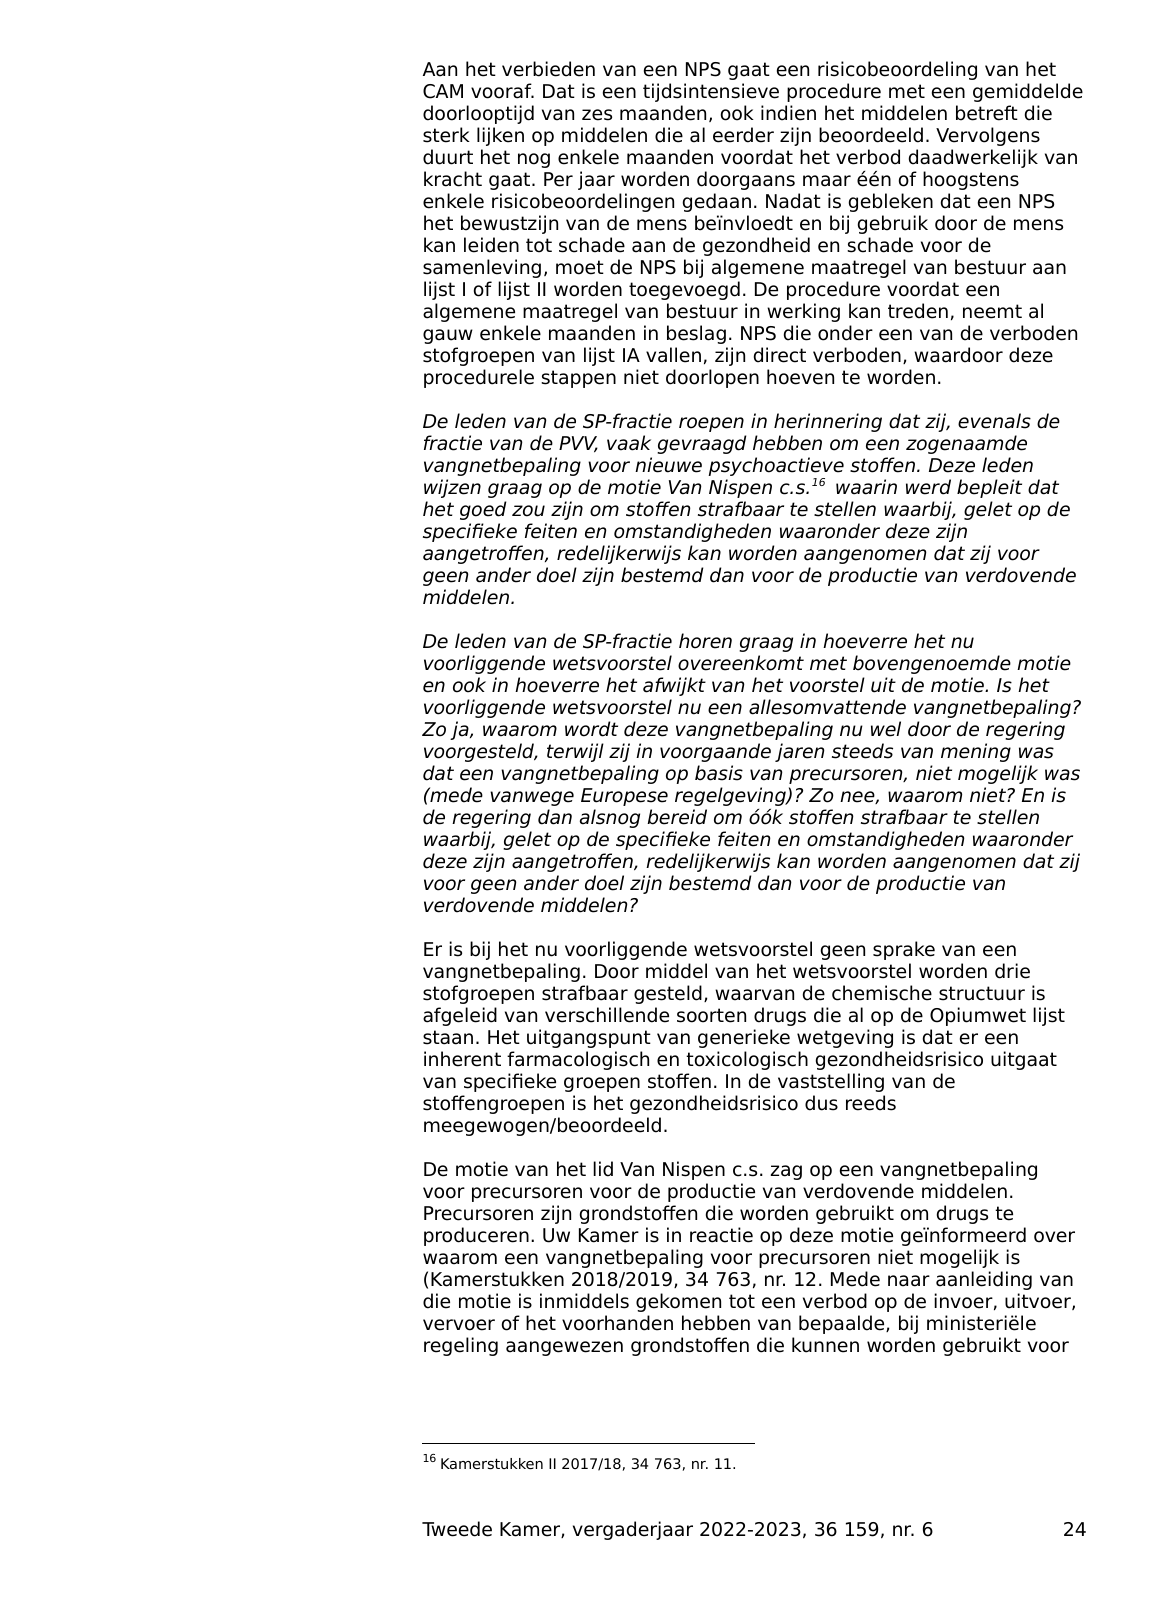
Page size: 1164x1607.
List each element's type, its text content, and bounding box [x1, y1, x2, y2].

text De leden van de SP-fractie roepen in herinnering dat zij, evenals de fractie van de PVV, vaak gevraagd hebben om een zogenaamde vangnetbepaling voor nieuwe psychoactieve stoffen. Deze leden wijzen graag op de motie Van Nispen c.s. waarin werd bepleit dat het goed zou zijn om stoffen strafbaar te stellen waarbij, gelet op de specifieke feiten en omstandigheden waaronder deze zijn aangetroffen, redelijkerwijs kan worden aangenomen dat zij voor geen ander doel zijn bestemd dan voor de productie van verdovende middelen. [422, 411, 1087, 609]
text Aan het verbieden van een NPS gaat een risicobeoordeling van het CAM vooraf. Dat is een tijdsintensieve procedure met een gemiddelde doorlooptijd van zes maanden, ook indien het middelen betreft die sterk lijken op middelen die al eerder zijn beoordeeld. Vervolgens duurt het nog enkele maanden voordat het verbod daadwerkelijk van kracht gaat. Per jaar worden doorgaans maar één of hoogstens enkele risicobeoordelingen gedaan. Nadat is gebleken dat een NPS het bewustzijn van de mens beïnvloedt en bij gebruik door de mens kan leiden tot schade aan de gezondheid en schade voor de samenleving, moet de NPS bij algemene maatregel van bestuur aan lijst I of lijst II worden toegevoegd. De procedure voordat een algemene maatregel van bestuur in werking kan treden, neemt al gauw enkele maanden in beslag. NPS die onder een van de verboden stofgroepen van lijst IA vallen, zijn direct verboden, waardoor deze procedurele stappen niet doorlopen hoeven te worden. [422, 59, 1087, 389]
text De motie van het lid Van Nispen c.s. zag op een vangnetbepaling voor precursoren voor de productie van verdovende middelen. Precursoren zijn grondstoffen die worden gebruikt om drugs te produceren. Uw Kamer is in reactie op deze motie geïnformeerd over waarom een vangnetbepaling voor precursoren niet mogelijk is (Kamerstukken 2018/2019, 34 763, nr. 12. Mede naar aanleiding van die motie is inmiddels gekomen tot een verbod op de invoer, uitvoer, vervoer of het voorhanden hebben van bepaalde, bij ministeriële regeling aangewezen grondstoffen die kunnen worden gebruikt voor [422, 1159, 1087, 1357]
text De leden van de SP-fractie horen graag in hoeverre het nu voorliggende wetsvoorstel overeenkomt met bovengenoemde motie en ook in hoeverre het afwijkt van het voorstel uit de motie. Is het voorliggende wetsvoorstel nu een allesomvattende vangnetbepaling? Zo ja, waarom wordt deze vangnetbepaling nu wel door de regering voorgesteld, terwijl zij in voorgaande jaren steeds van mening was dat een vangnetbepaling op basis van precursoren, niet mogelijk was (mede vanwege Europese regelgeving)? Zo nee, waarom niet? En is de regering dan alsnog bereid om óók stoffen strafbaar te stellen waarbij, gelet op de specifieke feiten en omstandigheden waaronder deze zijn aangetroffen, redelijkerwijs kan worden aangenomen dat zij voor geen ander doel zijn bestemd dan voor de productie van verdovende middelen? [422, 631, 1087, 917]
text Kamerstukken II 2017/18, 34 763, nr. 11. [422, 1452, 1087, 1474]
text Er is bij het nu voorliggende wetsvoorstel geen sprake van een vangnetbepaling. Door middel van het wetsvoorstel worden drie stofgroepen strafbaar gesteld, waarvan de chemische structuur is afgeleid van verschillende soorten drugs die al op de Opiumwet lijst staan. Het uitgangspunt van generieke wetgeving is dat er een inherent farmacologisch en toxicologisch gezondheidsrisico uitgaat van specifieke groepen stoffen. In de vaststelling van de stoffengroepen is het gezondheidsrisico dus reeds meegewogen/beoordeeld. [422, 939, 1087, 1137]
